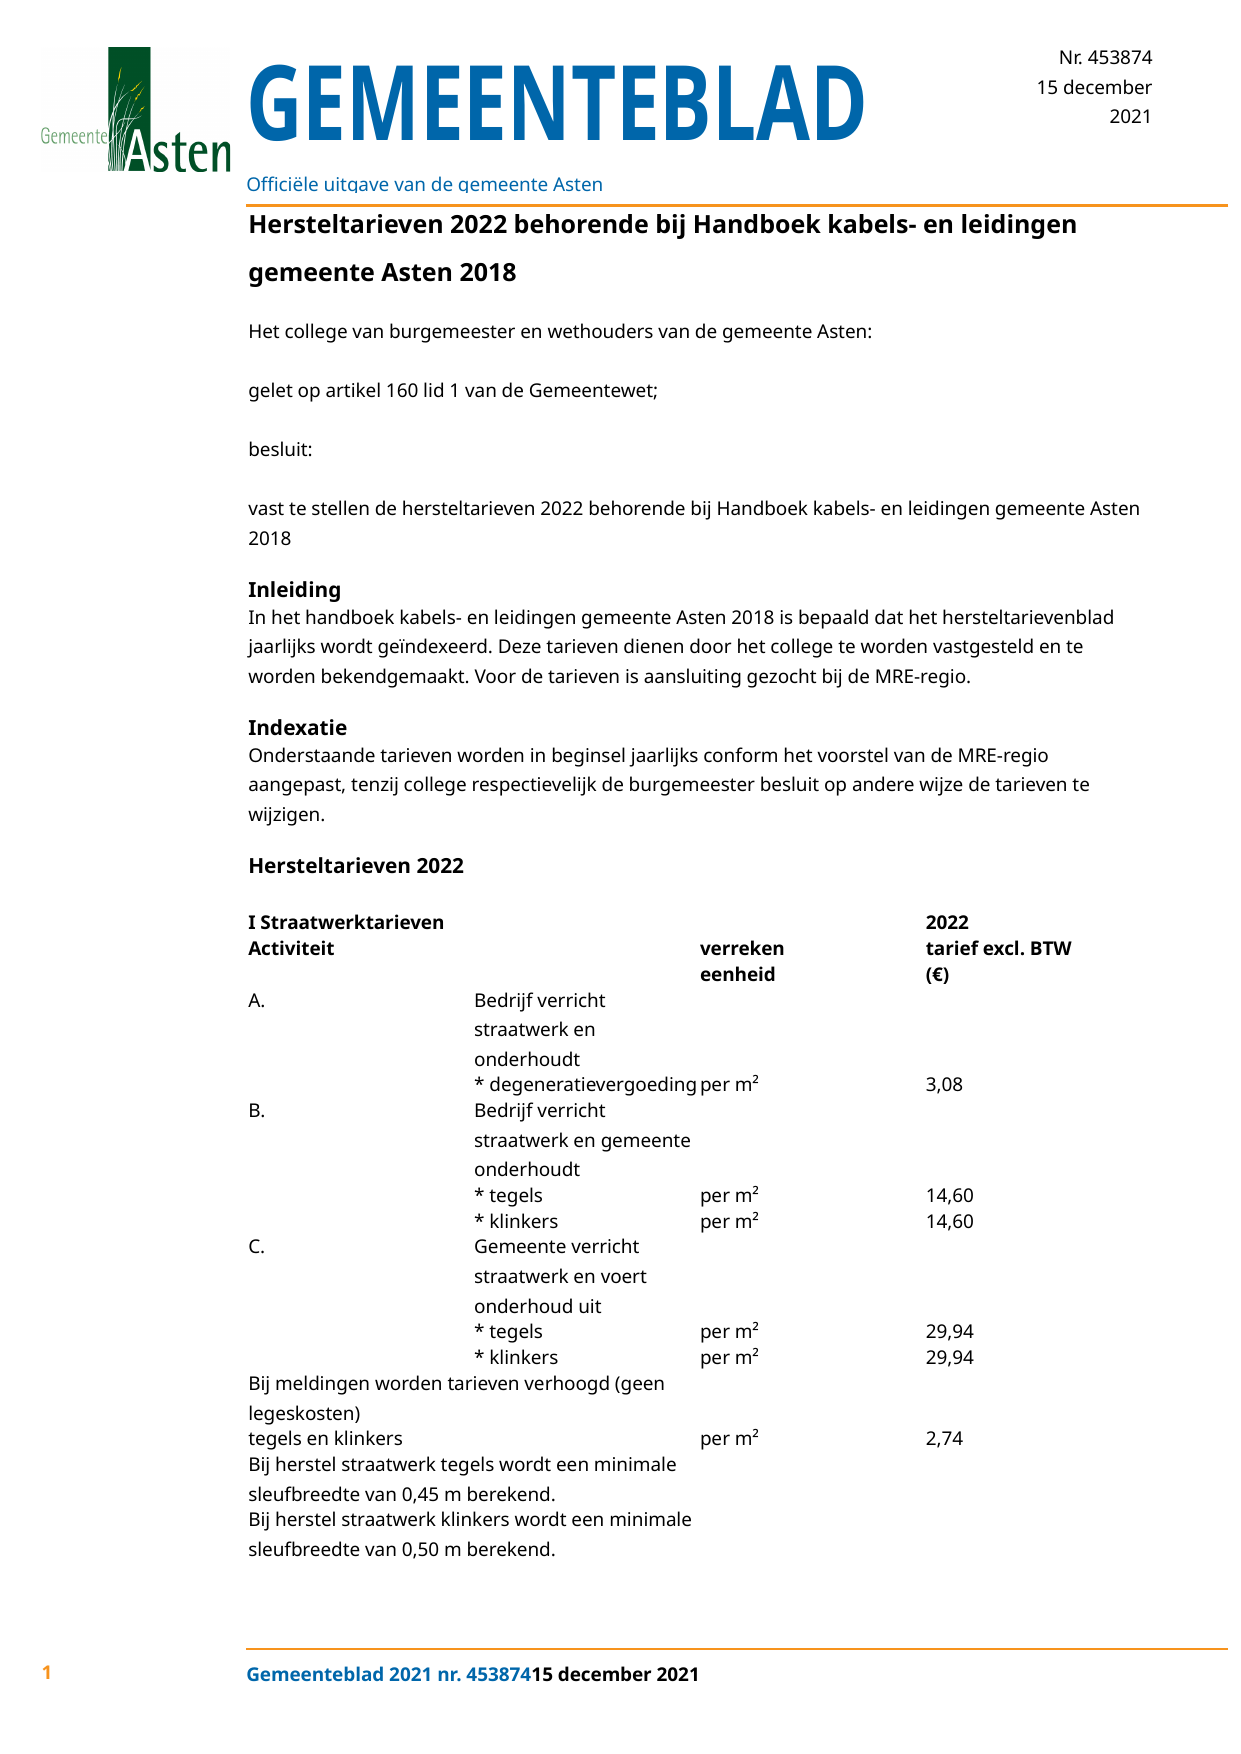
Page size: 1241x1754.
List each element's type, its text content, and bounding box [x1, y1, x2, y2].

table_cell 3,08 [926, 1072, 1152, 1097]
text In het handboek kabels- en leidingen gemeente Asten 2018 is bepaald dat het hersteltarievenblad jaarlijks wordt geïndexeerd. Deze tarieven dienen door het college te worden vastgesteld en te worden bekendgemaakt. Voor de tarieven is aansluiting gezocht bij de MRE-regio. [248, 604, 1152, 689]
table_cell [700, 1562, 926, 1587]
table_cell 29,94 [926, 1344, 1152, 1370]
table_cell 14,60 [926, 1208, 1152, 1234]
table_cell per m² [700, 1072, 926, 1097]
table_cell [248, 961, 474, 987]
table_cell Bedrijf verricht straatwerk en onderhoudt [474, 987, 700, 1072]
table_cell C. [248, 1234, 474, 1319]
text Onderstaande tarieven worden in beginsel jaarlijks conform het voorstel van de MRE-regio aangepast, tenzij college respectievelijk de burgemeester besluit op andere wijze de tarieven te wijzigen. [248, 742, 1152, 827]
table_cell [700, 987, 926, 1072]
table_cell [700, 1451, 926, 1506]
table_header [700, 910, 926, 935]
table_cell 2,74 [926, 1425, 1152, 1451]
table_cell [248, 1344, 474, 1370]
table_cell per m² [700, 1182, 926, 1208]
table_cell Bij herstel straatwerk tegels wordt een minimale sleufbreedte van 0,45 m berekend. [248, 1451, 700, 1506]
text Inleiding [248, 575, 1152, 604]
table_cell [248, 1562, 474, 1587]
table_header [474, 910, 700, 935]
table_cell * klinkers [474, 1208, 700, 1234]
table_cell * klinkers [474, 1344, 700, 1370]
table_cell [474, 1425, 700, 1451]
table_cell [926, 1370, 1152, 1425]
text besluit: [248, 436, 1152, 462]
table_cell per m² [700, 1208, 926, 1234]
table_cell per m² [700, 1319, 926, 1344]
picture [41, 47, 231, 172]
table_cell [926, 1098, 1152, 1182]
table_cell [926, 1451, 1152, 1506]
table_header I Straatwerktarieven [248, 910, 474, 935]
text Indexatie [248, 713, 1152, 742]
table_cell Activiteit [248, 935, 474, 961]
table_cell tarief excl. BTW [926, 935, 1152, 961]
table_cell A. [248, 987, 474, 1072]
table_cell [474, 935, 700, 961]
table_cell 29,94 [926, 1319, 1152, 1344]
table_cell * tegels [474, 1319, 700, 1344]
table_cell [248, 1072, 474, 1097]
table_cell * tegels [474, 1182, 700, 1208]
table_cell 14,60 [926, 1182, 1152, 1208]
text Het college van burgemeester en wethouders van de gemeente Asten: [248, 318, 1152, 344]
table_header 2022 [926, 910, 1152, 935]
table_cell [700, 1234, 926, 1319]
text Hersteltarieven 2022 [248, 851, 1152, 880]
table_cell [474, 1562, 700, 1587]
table_cell [926, 1234, 1152, 1319]
table_cell [474, 961, 700, 987]
table_cell per m² [700, 1344, 926, 1370]
text gelet op artikel 160 lid 1 van de Gemeentewet; [248, 377, 1152, 403]
table_cell per m² [700, 1425, 926, 1451]
table_cell [700, 1370, 926, 1425]
table_cell [926, 1506, 1152, 1562]
table_cell Bij meldingen worden tarieven verhoogd (geen legeskosten) [248, 1370, 700, 1425]
table_cell [248, 1319, 474, 1344]
table_cell [700, 1098, 926, 1182]
text vast te stellen de hersteltarieven 2022 behorende bij Handboek kabels- en leidingen gemeente Asten 2018 [248, 495, 1152, 551]
table_cell [700, 1506, 926, 1562]
table_cell verreken [700, 935, 926, 961]
table_cell tegels en klinkers [248, 1425, 474, 1451]
table_cell * degeneratievergoeding [474, 1072, 700, 1097]
table_cell Bij herstel straatwerk klinkers wordt een minimale sleufbreedte van 0,50 m berekend. [248, 1506, 700, 1562]
text Hersteltarieven 2022 behorende bij Handboek kabels- en leidingen gemeente Asten 2018 [248, 207, 1152, 288]
table_cell (€) [926, 961, 1152, 987]
table_cell [926, 987, 1152, 1072]
table_cell Bedrijf verricht straatwerk en gemeente onderhoudt [474, 1098, 700, 1182]
table_cell Gemeente verricht straatwerk en voert onderhoud uit [474, 1234, 700, 1319]
table_cell [248, 1208, 474, 1234]
table_cell B. [248, 1098, 474, 1182]
table_cell [926, 1562, 1152, 1587]
table_cell eenheid [700, 961, 926, 987]
table_cell [248, 1182, 474, 1208]
